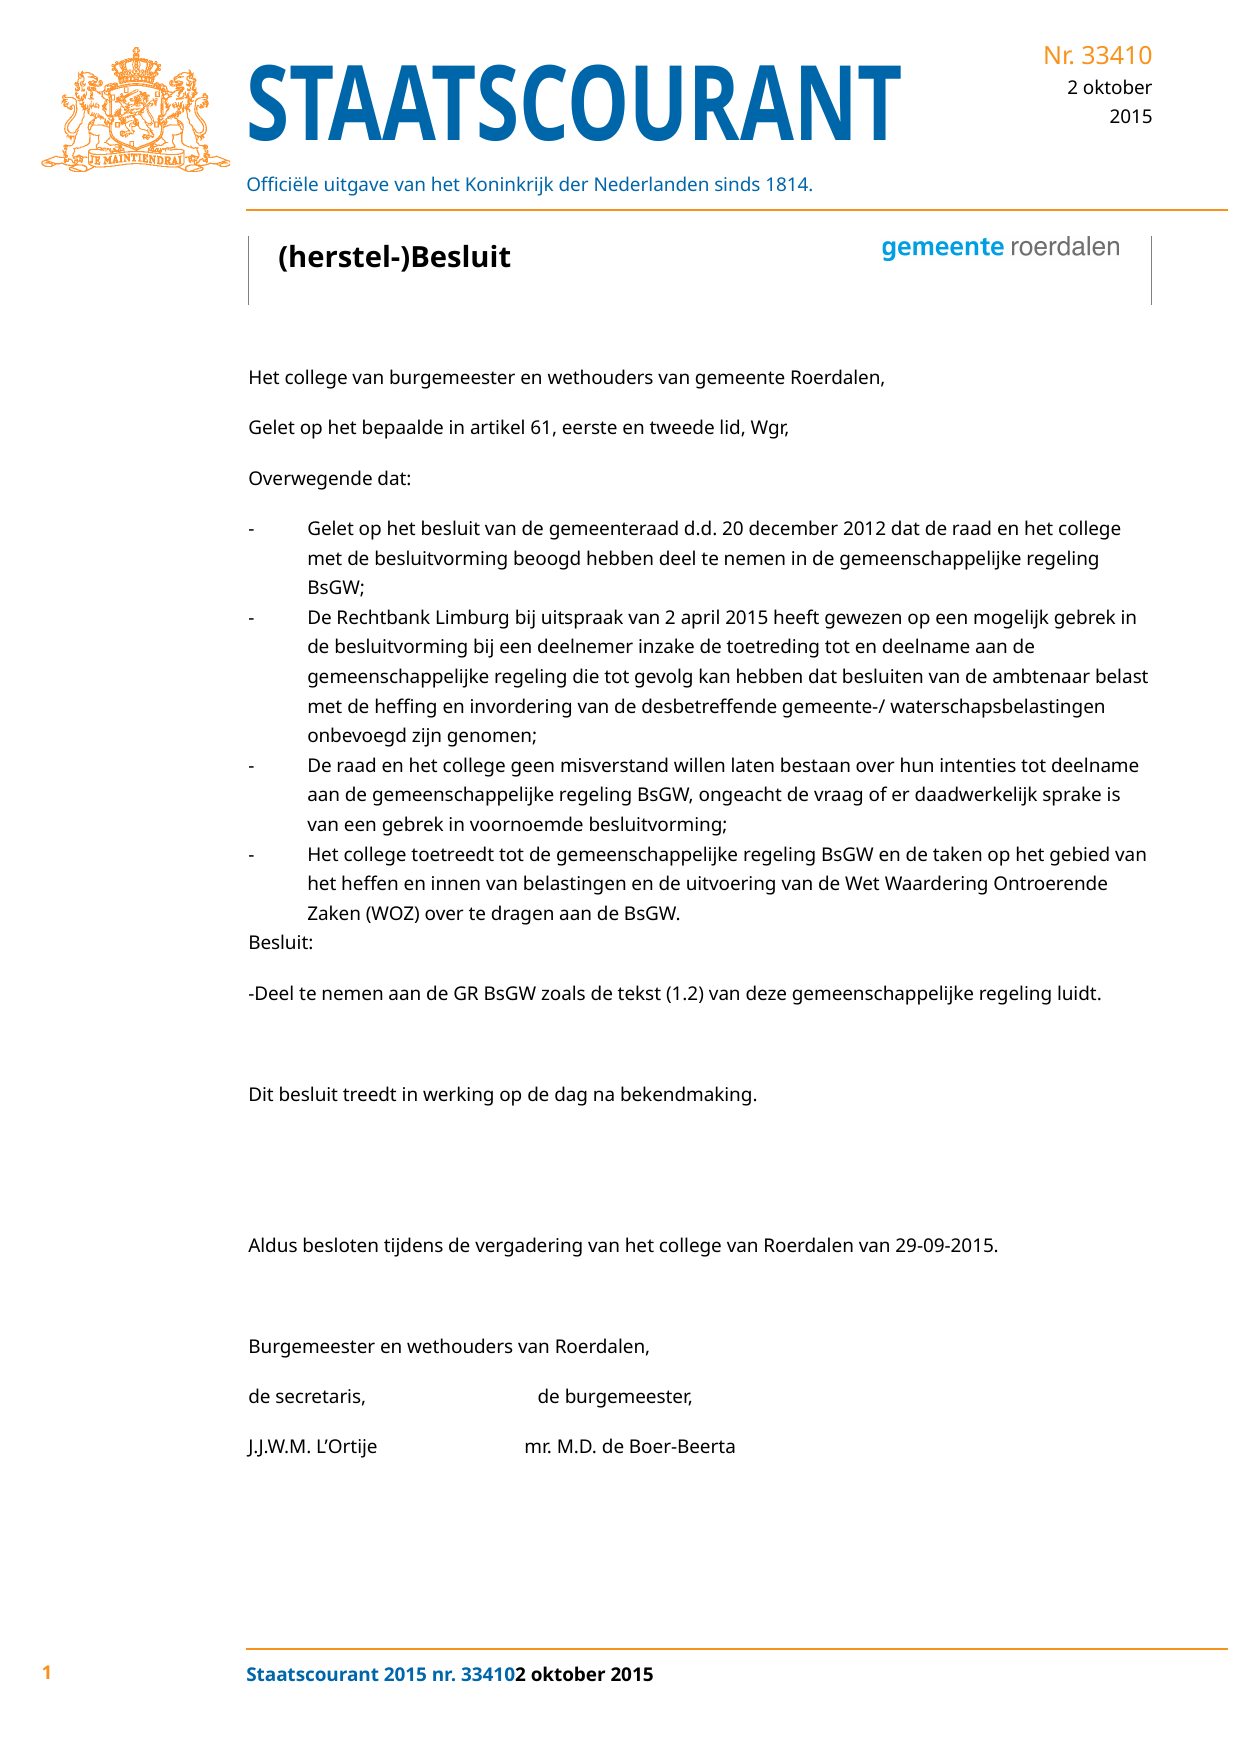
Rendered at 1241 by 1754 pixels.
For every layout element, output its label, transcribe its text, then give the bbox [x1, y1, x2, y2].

picture [882, 254, 891, 261]
text J.J.W.M. L’Ortije mr. M.D. de Boer-Beerta [248, 1434, 1152, 1459]
picture [882, 236, 1119, 261]
text Burgemeester en wethouders van Roerdalen, [248, 1333, 1152, 1359]
text Het college van burgemeester en wethouders van gemeente Roerdalen, [248, 364, 1152, 390]
text Overwegende dat: [248, 465, 1152, 491]
table_header (herstel-)Besluit [249, 236, 850, 305]
list De Rechtbank Limburg bij uitspraak van 2 april 2015 heeft gewezen op een mogelijk gebrek in de besluitvorming bij een deelnemer inzake de toetreding tot en deelname aan de gemeenschappelijke regeling die tot gevolg kan hebben dat besluiten van de ambtenaar belast met de heffing en invordering van de desbetreffende gemeente-/ waterschapsbelastingen onbevoegd zijn genomen; [248, 604, 1152, 748]
picture [41, 47, 231, 172]
table_header [850, 236, 1151, 305]
text Gelet op het bepaalde in artikel 61, eerste en tweede lid, Wgr, [248, 414, 1152, 440]
list Het college toetreedt tot de gemeenschappelijke regeling BsGW en de taken op het gebied van het heffen en innen van belastingen en de uitvoering van de Wet Waardering Ontroerende Zaken (WOZ) over te dragen aan de BsGW. [248, 841, 1152, 926]
list Gelet op het besluit van de gemeenteraad d.d. 20 december 2012 dat de raad en het college met de besluitvorming beoogd hebben deel te nemen in de gemeenschappelijke regeling BsGW; [248, 515, 1152, 600]
text -Deel te nemen aan de GR BsGW zoals de tekst (1.2) van deze gemeenschappelijke regeling luidt. [248, 980, 1152, 1006]
text Dit besluit treedt in werking op de dag na bekendmaking. [248, 1081, 1152, 1107]
text Aldus besloten tijdens de vergadering van het college van Roerdalen van 29-09-2015. [248, 1232, 1152, 1258]
list De raad en het college geen misverstand willen laten bestaan over hun intenties tot deelname aan de gemeenschappelijke regeling BsGW, ongeacht de vraag of er daadwerkelijk sprake is van een gebrek in voornoemde besluitvorming; [248, 752, 1152, 837]
text de secretaris, de burgemeester, [248, 1383, 1152, 1409]
text Besluit: [248, 929, 1152, 955]
